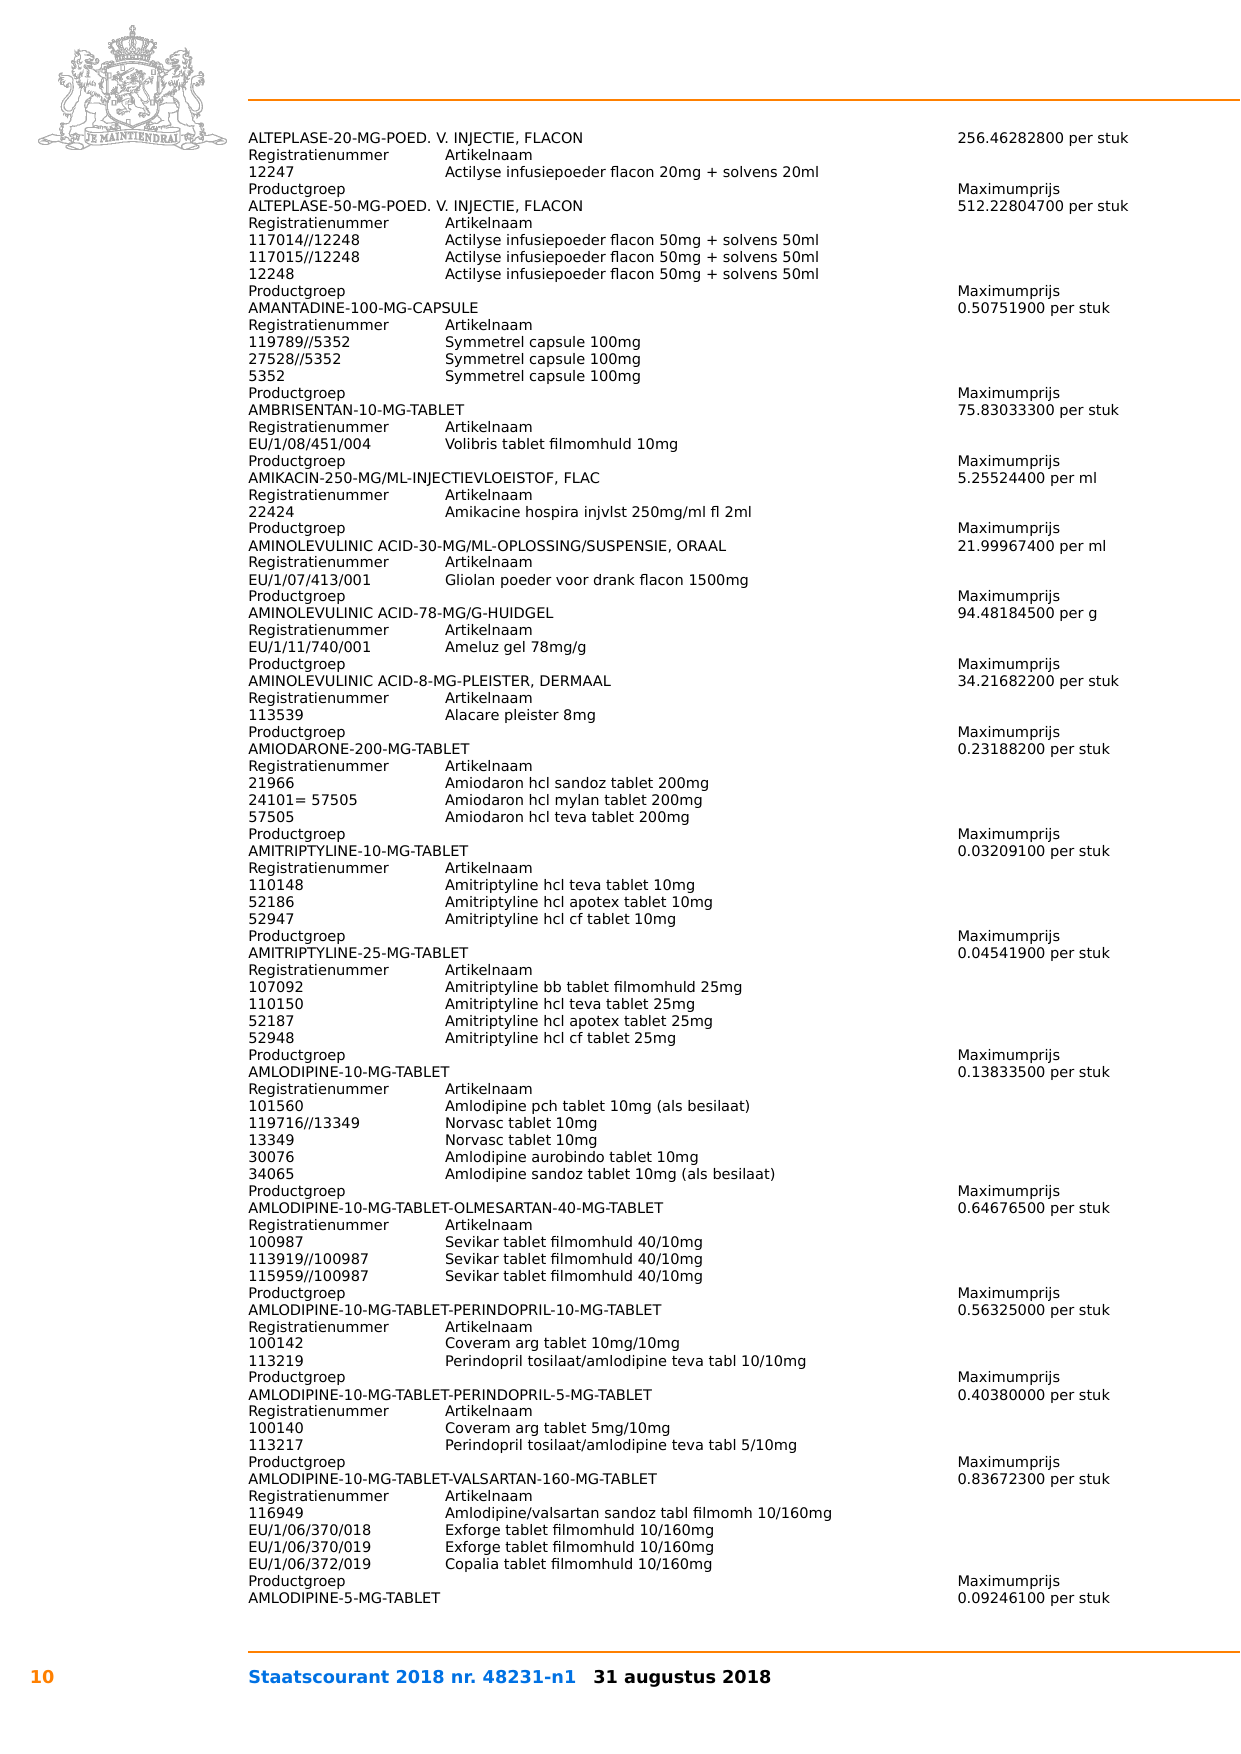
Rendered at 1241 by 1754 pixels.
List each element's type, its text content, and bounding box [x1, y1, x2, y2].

table_cell Artikelnaam [439, 486, 951, 503]
table_cell 0.64676500 per stuk [951, 1200, 1163, 1217]
table_cell 0.09246100 per stuk [951, 1590, 1163, 1607]
table_cell 0.23188200 per stuk [951, 741, 1163, 758]
table_cell Productgroep [248, 1285, 439, 1301]
table_cell [951, 622, 1163, 639]
table_cell AMLODIPINE-10-MG-TABLET-VALSARTAN-160-MG-TABLET [248, 1471, 951, 1488]
table_cell Registratienummer [248, 622, 439, 639]
table_cell Artikelnaam [439, 419, 951, 436]
table_cell Registratienummer [248, 690, 439, 707]
table_cell Amitriptyline hcl cf tablet 25mg [439, 1030, 951, 1047]
table_cell 22424 [248, 504, 439, 520]
table_cell Exforge tablet filmomhuld 10/160mg [439, 1522, 951, 1539]
table_cell Registratienummer [248, 147, 439, 164]
table_cell [951, 1335, 1163, 1352]
table_cell [951, 419, 1163, 436]
table_cell 113217 [248, 1437, 439, 1454]
table_cell 0.50751900 per stuk [951, 300, 1163, 317]
table_cell Productgroep [248, 928, 439, 945]
table_cell [439, 181, 951, 198]
table_cell Artikelnaam [439, 215, 951, 232]
table_cell [951, 979, 1163, 996]
table_cell [951, 911, 1163, 928]
table_cell [951, 1013, 1163, 1030]
table_cell Productgroep [248, 1183, 439, 1199]
table_cell [951, 1081, 1163, 1098]
table_cell [951, 707, 1163, 724]
table_cell [951, 1522, 1163, 1539]
table_cell Actilyse infusiepoeder flacon 20mg + solvens 20ml [439, 164, 951, 181]
table_cell 0.40380000 per stuk [951, 1386, 1163, 1403]
table_cell Maximumprijs [951, 1285, 1163, 1301]
table_cell 0.03209100 per stuk [951, 843, 1163, 860]
table_cell [951, 962, 1163, 979]
table_cell ALTEPLASE-20-MG-POED. V. INJECTIE, FLACON [248, 130, 951, 147]
table_cell [439, 826, 951, 843]
table_cell [951, 1268, 1163, 1284]
table_cell 119789//5352 [248, 334, 439, 351]
table_cell Artikelnaam [439, 622, 951, 639]
table_cell [951, 164, 1163, 181]
table_cell Productgroep [248, 656, 439, 673]
table_cell [439, 520, 951, 537]
table_cell [439, 453, 951, 469]
table_cell Amitriptyline hcl apotex tablet 10mg [439, 894, 951, 911]
table_cell AMLODIPINE-10-MG-TABLET-PERINDOPRIL-10-MG-TABLET [248, 1301, 951, 1318]
table_cell AMLODIPINE-5-MG-TABLET [248, 1590, 951, 1607]
table_cell Maximumprijs [951, 1454, 1163, 1471]
table_cell Registratienummer [248, 419, 439, 436]
table_cell Productgroep [248, 520, 439, 537]
table_cell Productgroep [248, 1454, 439, 1471]
table_cell Actilyse infusiepoeder flacon 50mg + solvens 50ml [439, 232, 951, 249]
table_cell Alacare pleister 8mg [439, 707, 951, 724]
table_cell Artikelnaam [439, 860, 951, 877]
table_cell [951, 1505, 1163, 1522]
table_cell 117015//12248 [248, 249, 439, 266]
table_cell 113919//100987 [248, 1251, 439, 1267]
table_cell Maximumprijs [951, 283, 1163, 300]
table_cell 119716//13349 [248, 1115, 439, 1132]
table_cell Productgroep [248, 453, 439, 469]
table_cell [439, 724, 951, 741]
table_cell Registratienummer [248, 758, 439, 775]
table_cell Sevikar tablet filmomhuld 40/10mg [439, 1268, 951, 1284]
table_cell Amiodaron hcl mylan tablet 200mg [439, 792, 951, 809]
table_cell Symmetrel capsule 100mg [439, 334, 951, 351]
table_cell [951, 486, 1163, 503]
table_cell Artikelnaam [439, 962, 951, 979]
table_cell Productgroep [248, 1573, 439, 1590]
table_cell Artikelnaam [439, 554, 951, 571]
table_cell [951, 792, 1163, 809]
table_cell 24101= 57505 [248, 792, 439, 809]
table_cell Artikelnaam [439, 1081, 951, 1098]
table_cell Productgroep [248, 826, 439, 843]
table_cell Amlodipine aurobindo tablet 10mg [439, 1149, 951, 1166]
table_cell 34.21682200 per stuk [951, 673, 1163, 690]
table_cell 101560 [248, 1098, 439, 1115]
table_cell Productgroep [248, 385, 439, 402]
table_cell Registratienummer [248, 554, 439, 571]
table_cell [439, 656, 951, 673]
table_cell [951, 317, 1163, 334]
table_cell Artikelnaam [439, 317, 951, 334]
table_cell [951, 1132, 1163, 1149]
table_cell Maximumprijs [951, 181, 1163, 198]
table_cell Amikacine hospira injvlst 250mg/ml fl 2ml [439, 504, 951, 520]
table_cell [951, 1030, 1163, 1047]
table_cell Maximumprijs [951, 826, 1163, 843]
table_cell AMLODIPINE-10-MG-TABLET [248, 1064, 951, 1081]
table_cell [951, 860, 1163, 877]
table_cell AMANTADINE-100-MG-CAPSULE [248, 300, 951, 317]
table_cell [951, 1319, 1163, 1335]
table_cell Actilyse infusiepoeder flacon 50mg + solvens 50ml [439, 249, 951, 266]
table_cell Registratienummer [248, 1081, 439, 1098]
table_cell Coveram arg tablet 5mg/10mg [439, 1420, 951, 1437]
table_cell Artikelnaam [439, 1319, 951, 1335]
table_cell AMINOLEVULINIC ACID-30-MG/ML-OPLOSSING/SUSPENSIE, ORAAL [248, 538, 951, 554]
table_cell 12247 [248, 164, 439, 181]
table_cell Productgroep [248, 181, 439, 198]
table_cell [951, 1149, 1163, 1166]
table_cell Maximumprijs [951, 1369, 1163, 1386]
table_cell Ameluz gel 78mg/g [439, 639, 951, 656]
table_cell 5.25524400 per ml [951, 470, 1163, 486]
table_cell Registratienummer [248, 1488, 439, 1505]
table_cell Productgroep [248, 283, 439, 300]
table_cell [951, 1556, 1163, 1573]
table_cell AMITRIPTYLINE-10-MG-TABLET [248, 843, 951, 860]
table_cell [951, 215, 1163, 232]
table_cell [951, 232, 1163, 249]
table_cell [951, 1234, 1163, 1251]
table_cell 27528//5352 [248, 351, 439, 368]
table_cell 52948 [248, 1030, 439, 1047]
table_cell [439, 1183, 951, 1199]
table_cell EU/1/08/451/004 [248, 436, 439, 452]
table_cell [951, 147, 1163, 164]
table_cell [951, 1166, 1163, 1183]
table_cell 256.46282800 per stuk [951, 130, 1163, 147]
table_cell Maximumprijs [951, 1047, 1163, 1064]
table_cell Amlodipine/valsartan sandoz tabl filmomh 10/160mg [439, 1505, 951, 1522]
table_cell Artikelnaam [439, 690, 951, 707]
table_cell [439, 1285, 951, 1301]
table_cell EU/1/06/370/019 [248, 1539, 439, 1556]
table_cell Artikelnaam [439, 758, 951, 775]
table_cell 100140 [248, 1420, 439, 1437]
table_cell 113539 [248, 707, 439, 724]
table_cell 13349 [248, 1132, 439, 1149]
table_cell EU/1/06/370/018 [248, 1522, 439, 1539]
table_cell Sevikar tablet filmomhuld 40/10mg [439, 1234, 951, 1251]
table_cell Registratienummer [248, 860, 439, 877]
table_cell [951, 334, 1163, 351]
table_cell Registratienummer [248, 1319, 439, 1335]
table_cell 0.13833500 per stuk [951, 1064, 1163, 1081]
table_cell Amitriptyline bb tablet filmomhuld 25mg [439, 979, 951, 996]
table_cell [951, 775, 1163, 792]
table_cell Amitriptyline hcl cf tablet 10mg [439, 911, 951, 928]
table_cell [951, 1488, 1163, 1505]
table_cell 52186 [248, 894, 439, 911]
table_cell Productgroep [248, 724, 439, 741]
table_cell Maximumprijs [951, 724, 1163, 741]
table_cell [439, 588, 951, 605]
table_cell AMINOLEVULINIC ACID-8-MG-PLEISTER, DERMAAL [248, 673, 951, 690]
table_cell [951, 1539, 1163, 1556]
table_cell [951, 351, 1163, 368]
table_cell [951, 1353, 1163, 1369]
table_cell 110150 [248, 996, 439, 1013]
table_cell EU/1/06/372/019 [248, 1556, 439, 1573]
table_cell [951, 571, 1163, 588]
table_cell Amlodipine pch tablet 10mg (als besilaat) [439, 1098, 951, 1115]
table_cell Coveram arg tablet 10mg/10mg [439, 1335, 951, 1352]
table_cell 117014//12248 [248, 232, 439, 249]
table_cell [951, 690, 1163, 707]
table_cell EU/1/11/740/001 [248, 639, 439, 656]
table_cell EU/1/07/413/001 [248, 571, 439, 588]
table_cell Volibris tablet filmomhuld 10mg [439, 436, 951, 452]
table_cell Actilyse infusiepoeder flacon 50mg + solvens 50ml [439, 266, 951, 283]
table_cell Perindopril tosilaat/amlodipine teva tabl 5/10mg [439, 1437, 951, 1454]
table_cell AMIKACIN-250-MG/ML-INJECTIEVLOEISTOF, FLAC [248, 470, 951, 486]
table_cell Registratienummer [248, 1217, 439, 1233]
table_cell [951, 1251, 1163, 1267]
table_cell Sevikar tablet filmomhuld 40/10mg [439, 1251, 951, 1267]
table_cell [951, 368, 1163, 384]
table_cell Maximumprijs [951, 385, 1163, 402]
table_cell Gliolan poeder voor drank flacon 1500mg [439, 571, 951, 588]
table_cell 57505 [248, 809, 439, 826]
table_cell 30076 [248, 1149, 439, 1166]
table_cell Amitriptyline hcl apotex tablet 25mg [439, 1013, 951, 1030]
table_cell 116949 [248, 1505, 439, 1522]
table_cell Maximumprijs [951, 1183, 1163, 1199]
table_cell 34065 [248, 1166, 439, 1183]
table_cell [951, 1403, 1163, 1420]
table_cell Amitriptyline hcl teva tablet 25mg [439, 996, 951, 1013]
table_cell Maximumprijs [951, 1573, 1163, 1590]
table_cell [951, 554, 1163, 571]
table_cell AMLODIPINE-10-MG-TABLET-PERINDOPRIL-5-MG-TABLET [248, 1386, 951, 1403]
table_cell [951, 1115, 1163, 1132]
table_cell Maximumprijs [951, 928, 1163, 945]
table_cell 21966 [248, 775, 439, 792]
table_cell Productgroep [248, 1047, 439, 1064]
table_cell [951, 504, 1163, 520]
table_cell Amiodaron hcl sandoz tablet 200mg [439, 775, 951, 792]
table_cell 0.04541900 per stuk [951, 945, 1163, 962]
table_cell Copalia tablet filmomhuld 10/160mg [439, 1556, 951, 1573]
table_cell [439, 385, 951, 402]
table_cell Productgroep [248, 1369, 439, 1386]
table_cell [951, 1217, 1163, 1233]
table_cell 94.48184500 per g [951, 605, 1163, 622]
table_cell 21.99967400 per ml [951, 538, 1163, 554]
table_cell 100987 [248, 1234, 439, 1251]
table_cell [439, 1573, 951, 1590]
table_cell [951, 758, 1163, 775]
table_cell [439, 1369, 951, 1386]
table_cell [951, 996, 1163, 1013]
table_cell [951, 1098, 1163, 1115]
table_cell [951, 877, 1163, 894]
table_cell 107092 [248, 979, 439, 996]
table_cell Artikelnaam [439, 1488, 951, 1505]
table_cell Maximumprijs [951, 520, 1163, 537]
table_cell 113219 [248, 1353, 439, 1369]
table_cell Artikelnaam [439, 1403, 951, 1420]
table_cell [951, 249, 1163, 266]
table_cell Amiodaron hcl teva tablet 200mg [439, 809, 951, 826]
table_cell Perindopril tosilaat/amlodipine teva tabl 10/10mg [439, 1353, 951, 1369]
table_cell AMITRIPTYLINE-25-MG-TABLET [248, 945, 951, 962]
table_cell [439, 1047, 951, 1064]
table_cell [951, 1437, 1163, 1454]
table_cell ALTEPLASE-50-MG-POED. V. INJECTIE, FLACON [248, 198, 951, 215]
table_cell [951, 809, 1163, 826]
table_cell 0.83672300 per stuk [951, 1471, 1163, 1488]
table_cell AMBRISENTAN-10-MG-TABLET [248, 402, 951, 418]
table_cell Registratienummer [248, 1403, 439, 1420]
table_cell Registratienummer [248, 317, 439, 334]
table_cell Maximumprijs [951, 453, 1163, 469]
table_cell [951, 894, 1163, 911]
table_cell Norvasc tablet 10mg [439, 1132, 951, 1149]
table_cell [951, 1420, 1163, 1437]
table_cell 512.22804700 per stuk [951, 198, 1163, 215]
table_cell 100142 [248, 1335, 439, 1352]
table_cell 52187 [248, 1013, 439, 1030]
table_cell [439, 1454, 951, 1471]
table_cell Amitriptyline hcl teva tablet 10mg [439, 877, 951, 894]
table_cell Amlodipine sandoz tablet 10mg (als besilaat) [439, 1166, 951, 1183]
table_cell 75.83033300 per stuk [951, 402, 1163, 418]
table_cell [439, 928, 951, 945]
table_cell 0.56325000 per stuk [951, 1301, 1163, 1318]
table_cell Registratienummer [248, 962, 439, 979]
table_cell 115959//100987 [248, 1268, 439, 1284]
table_cell 110148 [248, 877, 439, 894]
table_cell Exforge tablet filmomhuld 10/160mg [439, 1539, 951, 1556]
table_cell [951, 639, 1163, 656]
table_cell [951, 436, 1163, 452]
table_cell AMIODARONE-200-MG-TABLET [248, 741, 951, 758]
table_cell 52947 [248, 911, 439, 928]
table_cell AMINOLEVULINIC ACID-78-MG/G-HUIDGEL [248, 605, 951, 622]
table_cell Norvasc tablet 10mg [439, 1115, 951, 1132]
table_cell Symmetrel capsule 100mg [439, 368, 951, 384]
table_cell Productgroep [248, 588, 439, 605]
table_cell Registratienummer [248, 215, 439, 232]
table_cell Maximumprijs [951, 656, 1163, 673]
table_cell [439, 283, 951, 300]
table_cell Artikelnaam [439, 147, 951, 164]
table_cell Maximumprijs [951, 588, 1163, 605]
table_cell [951, 266, 1163, 283]
table_cell Symmetrel capsule 100mg [439, 351, 951, 368]
picture [38, 25, 227, 150]
table_cell 12248 [248, 266, 439, 283]
table_cell 5352 [248, 368, 439, 384]
table_cell Registratienummer [248, 486, 439, 503]
table_cell Artikelnaam [439, 1217, 951, 1233]
table_cell AMLODIPINE-10-MG-TABLET-OLMESARTAN-40-MG-TABLET [248, 1200, 951, 1217]
